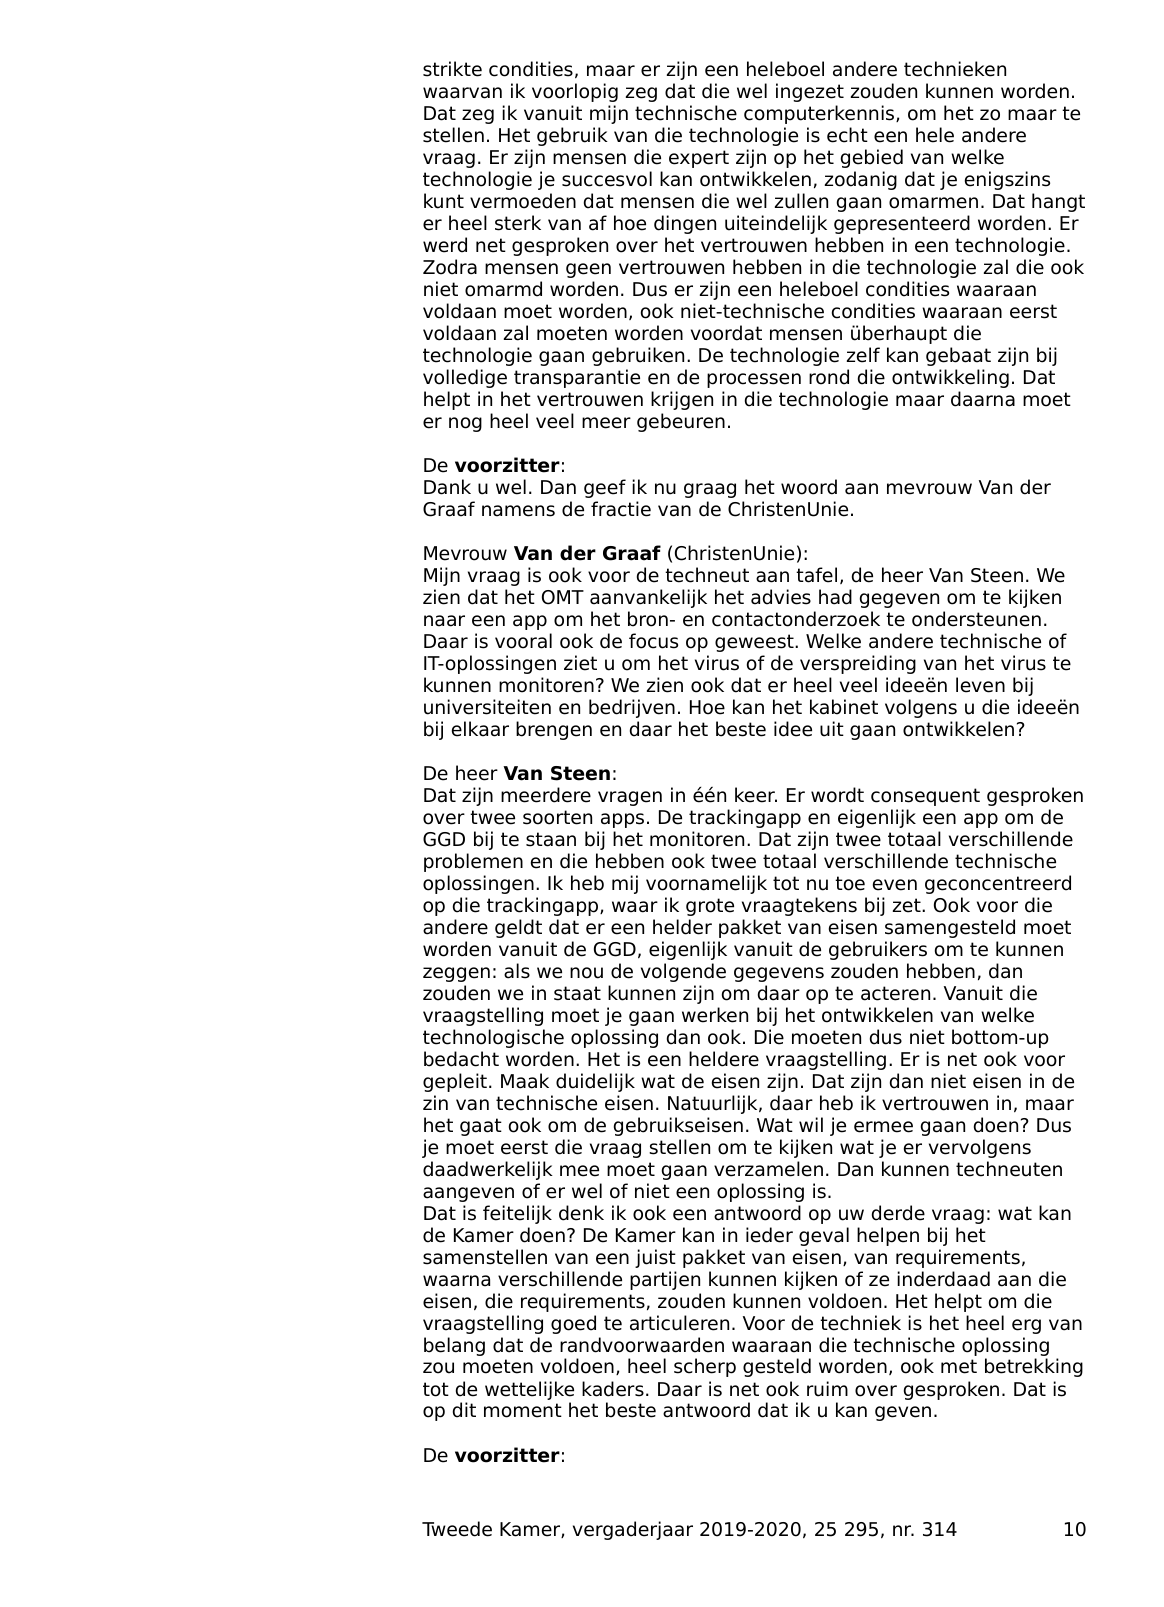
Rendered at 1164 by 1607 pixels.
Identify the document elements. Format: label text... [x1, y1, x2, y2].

text Dank u wel. Dan geef ik nu graag het woord aan mevrouw Van der Graaf namens de fractie van de ChristenUnie. [422, 477, 1087, 521]
text Dat zijn meerdere vragen in één keer. Er wordt consequent gesproken over twee soorten apps. De trackingapp en eigenlijk een app om de GGD bij te staan bij het monitoren. Dat zijn twee totaal verschillende problemen en die hebben ook twee totaal verschillende technische oplossingen. Ik heb mij voornamelijk tot nu toe even geconcentreerd op die trackingapp, waar ik grote vraagtekens bij zet. Ook voor die andere geldt dat er een helder pakket van eisen samengesteld moet worden vanuit de GGD, eigenlijk vanuit de gebruikers om te kunnen zeggen: als we nou de volgende gegevens zouden hebben, dan zouden we in staat kunnen zijn om daar op te acteren. Vanuit die vraagstelling moet je gaan werken bij het ontwikkelen van welke technologische oplossing dan ook. Die moeten dus niet bottom-up bedacht worden. Het is een heldere vraagstelling. Er is net ook voor gepleit. Maak duidelijk wat de eisen zijn. Dat zijn dan niet eisen in de zin van technische eisen. Natuurlijk, daar heb ik vertrouwen in, maar het gaat ook om de gebruikseisen. Wat wil je ermee gaan doen? Dus je moet eerst die vraag stellen om te kijken wat je er vervolgens daadwerkelijk mee moet gaan verzamelen. Dan kunnen techneuten aangeven of er wel of niet een oplossing is. [422, 785, 1087, 1203]
text strikte condities, maar er zijn een heleboel andere technieken waarvan ik voorlopig zeg dat die wel ingezet zouden kunnen worden. Dat zeg ik vanuit mijn technische computerkennis, om het zo maar te stellen. Het gebruik van die technologie is echt een hele andere vraag. Er zijn mensen die expert zijn op het gebied van welke technologie je succesvol kan ontwikkelen, zodanig dat je enigszins kunt vermoeden dat mensen die wel zullen gaan omarmen. Dat hangt er heel sterk van af hoe dingen uiteindelijk gepresenteerd worden. Er werd net gesproken over het vertrouwen hebben in een technologie. Zodra mensen geen vertrouwen hebben in die technologie zal die ook niet omarmd worden. Dus er zijn een heleboel condities waaraan voldaan moet worden, ook niet-technische condities waaraan eerst voldaan zal moeten worden voordat mensen überhaupt die technologie gaan gebruiken. De technologie zelf kan gebaat zijn bij volledige transparantie en de processen rond die ontwikkeling. Dat helpt in het vertrouwen krijgen in die technologie maar daarna moet er nog heel veel meer gebeuren. [422, 59, 1087, 433]
text De voorzitter: [422, 1444, 1087, 1467]
text Dat is feitelijk denk ik ook een antwoord op uw derde vraag: wat kan de Kamer doen? De Kamer kan in ieder geval helpen bij het samenstellen van een juist pakket van eisen, van requirements, waarna verschillende partijen kunnen kijken of ze inderdaad aan die eisen, die requirements, zouden kunnen voldoen. Het helpt om die vraagstelling goed te articuleren. Voor de techniek is het heel erg van belang dat de randvoorwaarden waaraan die technische oplossing zou moeten voldoen, heel scherp gesteld worden, ook met betrekking tot de wettelijke kaders. Daar is net ook ruim over gesproken. Dat is op dit moment het beste antwoord dat ik u kan geven. [422, 1203, 1087, 1422]
text De voorzitter: [422, 455, 1087, 477]
text Mijn vraag is ook voor de techneut aan tafel, de heer Van Steen. We zien dat het OMT aanvankelijk het advies had gegeven om te kijken naar een app om het bron- en contactonderzoek te ondersteunen. Daar is vooral ook de focus op geweest. Welke andere technische of IT-oplossingen ziet u om het virus of de verspreiding van het virus te kunnen monitoren? We zien ook dat er heel veel ideeën leven bij universiteiten en bedrijven. Hoe kan het kabinet volgens u die ideeën bij elkaar brengen en daar het beste idee uit gaan ontwikkelen? [422, 565, 1087, 741]
text Mevrouw Van der Graaf (ChristenUnie): [422, 543, 1087, 565]
text De heer Van Steen: [422, 763, 1087, 785]
